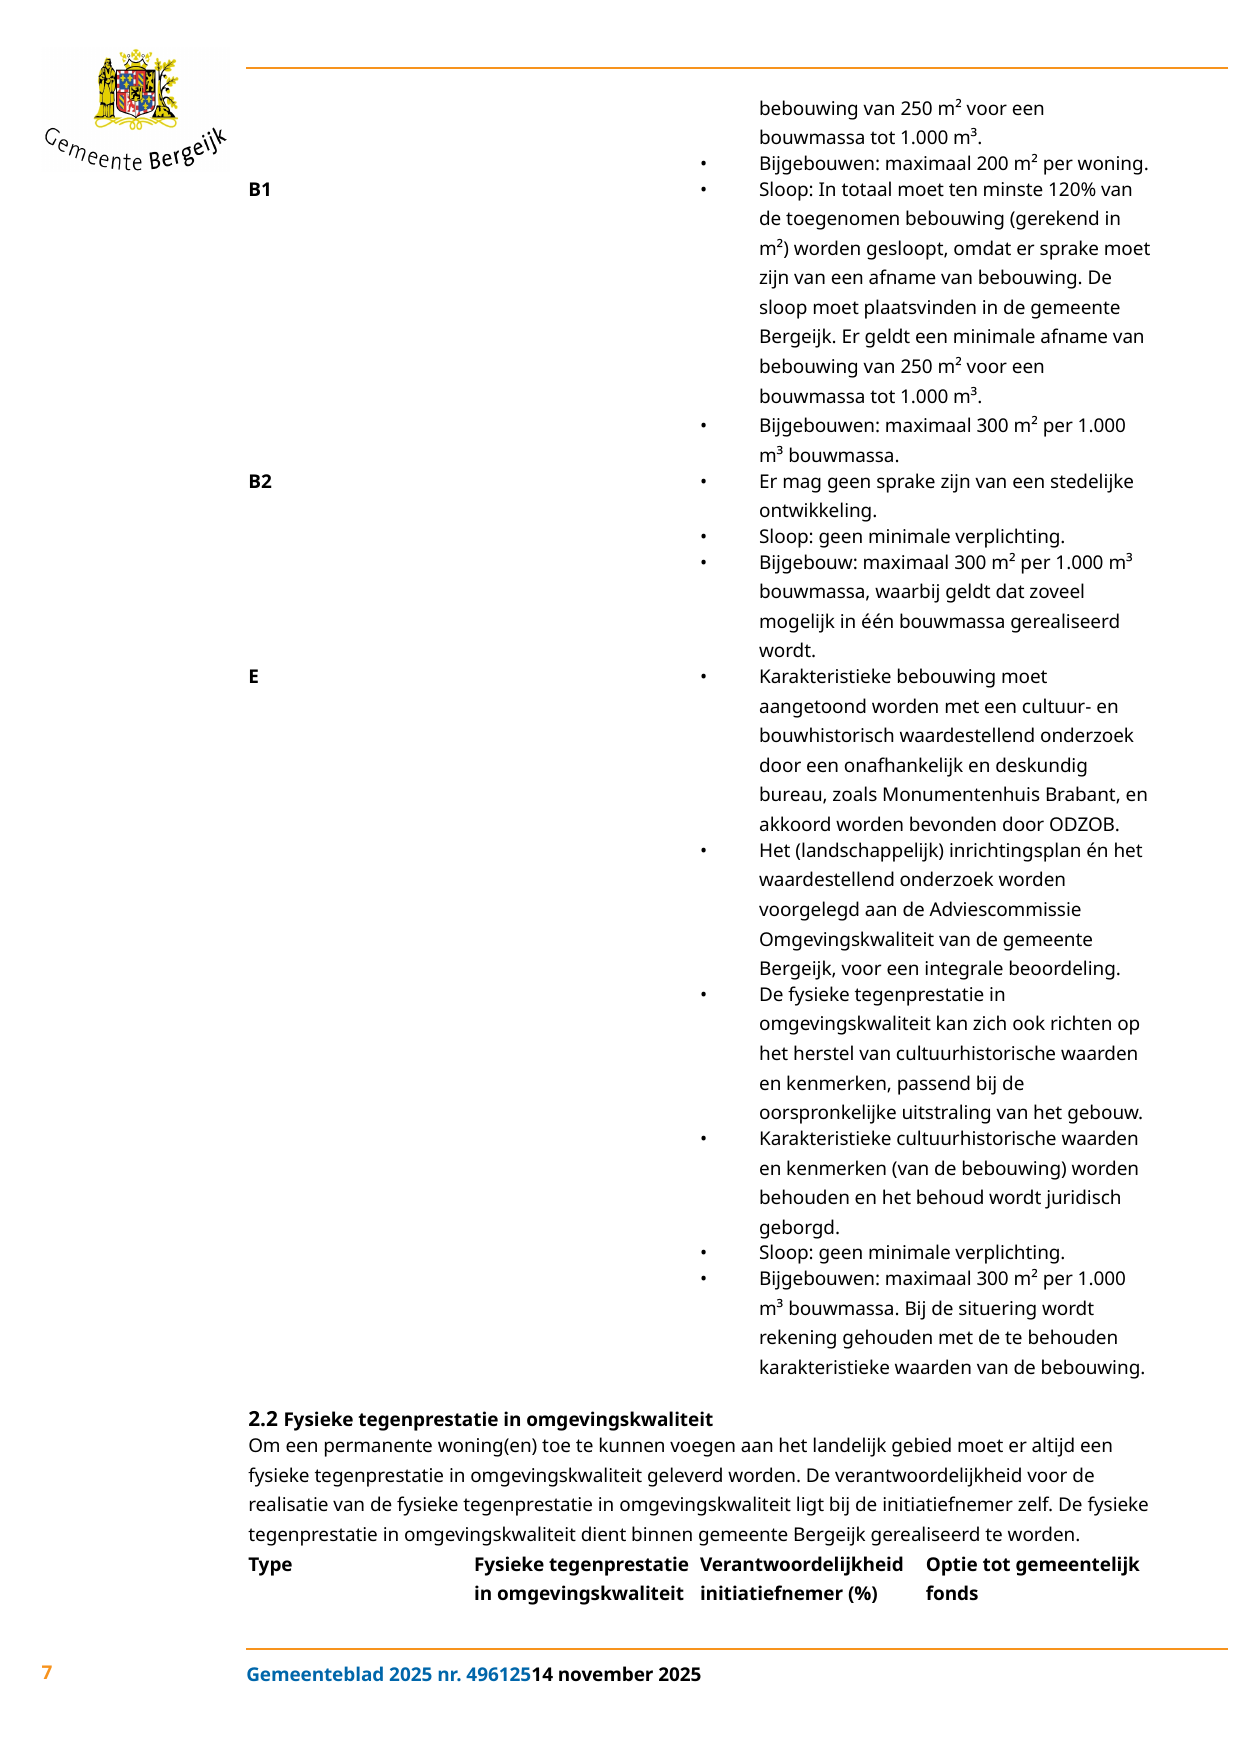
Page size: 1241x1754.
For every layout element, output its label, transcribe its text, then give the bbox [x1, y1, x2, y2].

text Om een permanente woning(en) toe te kunnen voegen aan het landelijk gebied moet er altijd een fysieke tegenprestatie in omgevingskwaliteit geleverd worden. De verantwoordelijkheid voor de realisatie van de fysieke tegenprestatie in omgevingskwaliteit ligt bij de initiatiefnemer zelf. De fysieke tegenprestatie in omgevingskwaliteit dient binnen gemeente Bergeijk gerealiseerd te worden. [248, 1432, 1152, 1547]
table_cell bebouwing van 250 m² voor een bouwmassa tot 1.000 m³. [700, 95, 1152, 150]
table_cell Sloop: geen minimale verplichting. [700, 1240, 1152, 1265]
table_cell E [248, 663, 700, 1380]
table_cell [248, 95, 700, 176]
table_cell Karakteristieke bebouwing moet aangetoond worden met een cultuur- en bouwhistorisch waardestellend onderzoek door een onafhankelijk en deskundig bureau, zoals Monumentenhuis Brabant, en akkoord worden bevonden door ODZOB. [700, 663, 1152, 837]
table_header Optie tot gemeentelijk fonds [926, 1551, 1152, 1606]
table_cell Karakteristieke cultuurhistorische waarden en kenmerken (van de bebouwing) worden behouden en het behoud wordt juridisch geborgd. [700, 1125, 1152, 1239]
table_header Verantwoordelijkheid initiatiefnemer (%) [700, 1551, 926, 1606]
picture [41, 47, 231, 172]
table_cell Sloop: In totaal moet ten minste 120% van de toegenomen bebouwing (gerekend in m²) worden gesloopt, omdat er sprake moet zijn van een afname van bebouwing. De sloop moet plaatsvinden in de gemeente Bergeijk. Er geldt een minimale afname van bebouwing van 250 m² voor een bouwmassa tot 1.000 m³. Bijgebouwen: maximaal 300 m² per 1.000 m³ bouwmassa. [700, 176, 1152, 468]
text 2.2 Fysieke tegenprestatie in omgevingskwaliteit [248, 1404, 1152, 1432]
table_cell Bijgebouw: maximaal 300 m² per 1.000 m³ bouwmassa, waarbij geldt dat zoveel mogelijk in één bouwmassa gerealiseerd wordt. [700, 549, 1152, 663]
table_cell Sloop: geen minimale verplichting. [700, 523, 1152, 549]
table_cell Bijgebouwen: maximaal 200 m² per woning. [700, 150, 1152, 176]
table_cell Er mag geen sprake zijn van een stedelijke ontwikkeling. [700, 468, 1152, 523]
table_cell B2 [248, 468, 700, 663]
table_cell B1 [248, 176, 700, 468]
table_cell De fysieke tegenprestatie in omgevingskwaliteit kan zich ook richten op het herstel van cultuurhistorische waarden en kenmerken, passend bij de oorspronkelijke uitstraling van het gebouw. [700, 981, 1152, 1125]
table_cell Bijgebouwen: maximaal 300 m² per 1.000 m³ bouwmassa. Bij de situering wordt rekening gehouden met de te behouden karakteristieke waarden van de bebouwing. [700, 1265, 1152, 1380]
table_header Type [248, 1551, 474, 1606]
table_cell Het (landschappelijk) inrichtingsplan én het waardestellend onderzoek worden voorgelegd aan de Adviescommissie Omgevingskwaliteit van de gemeente Bergeijk, voor een integrale beoordeling. [700, 837, 1152, 981]
table_header Fysieke tegenprestatie in omgevingskwaliteit [474, 1551, 700, 1606]
